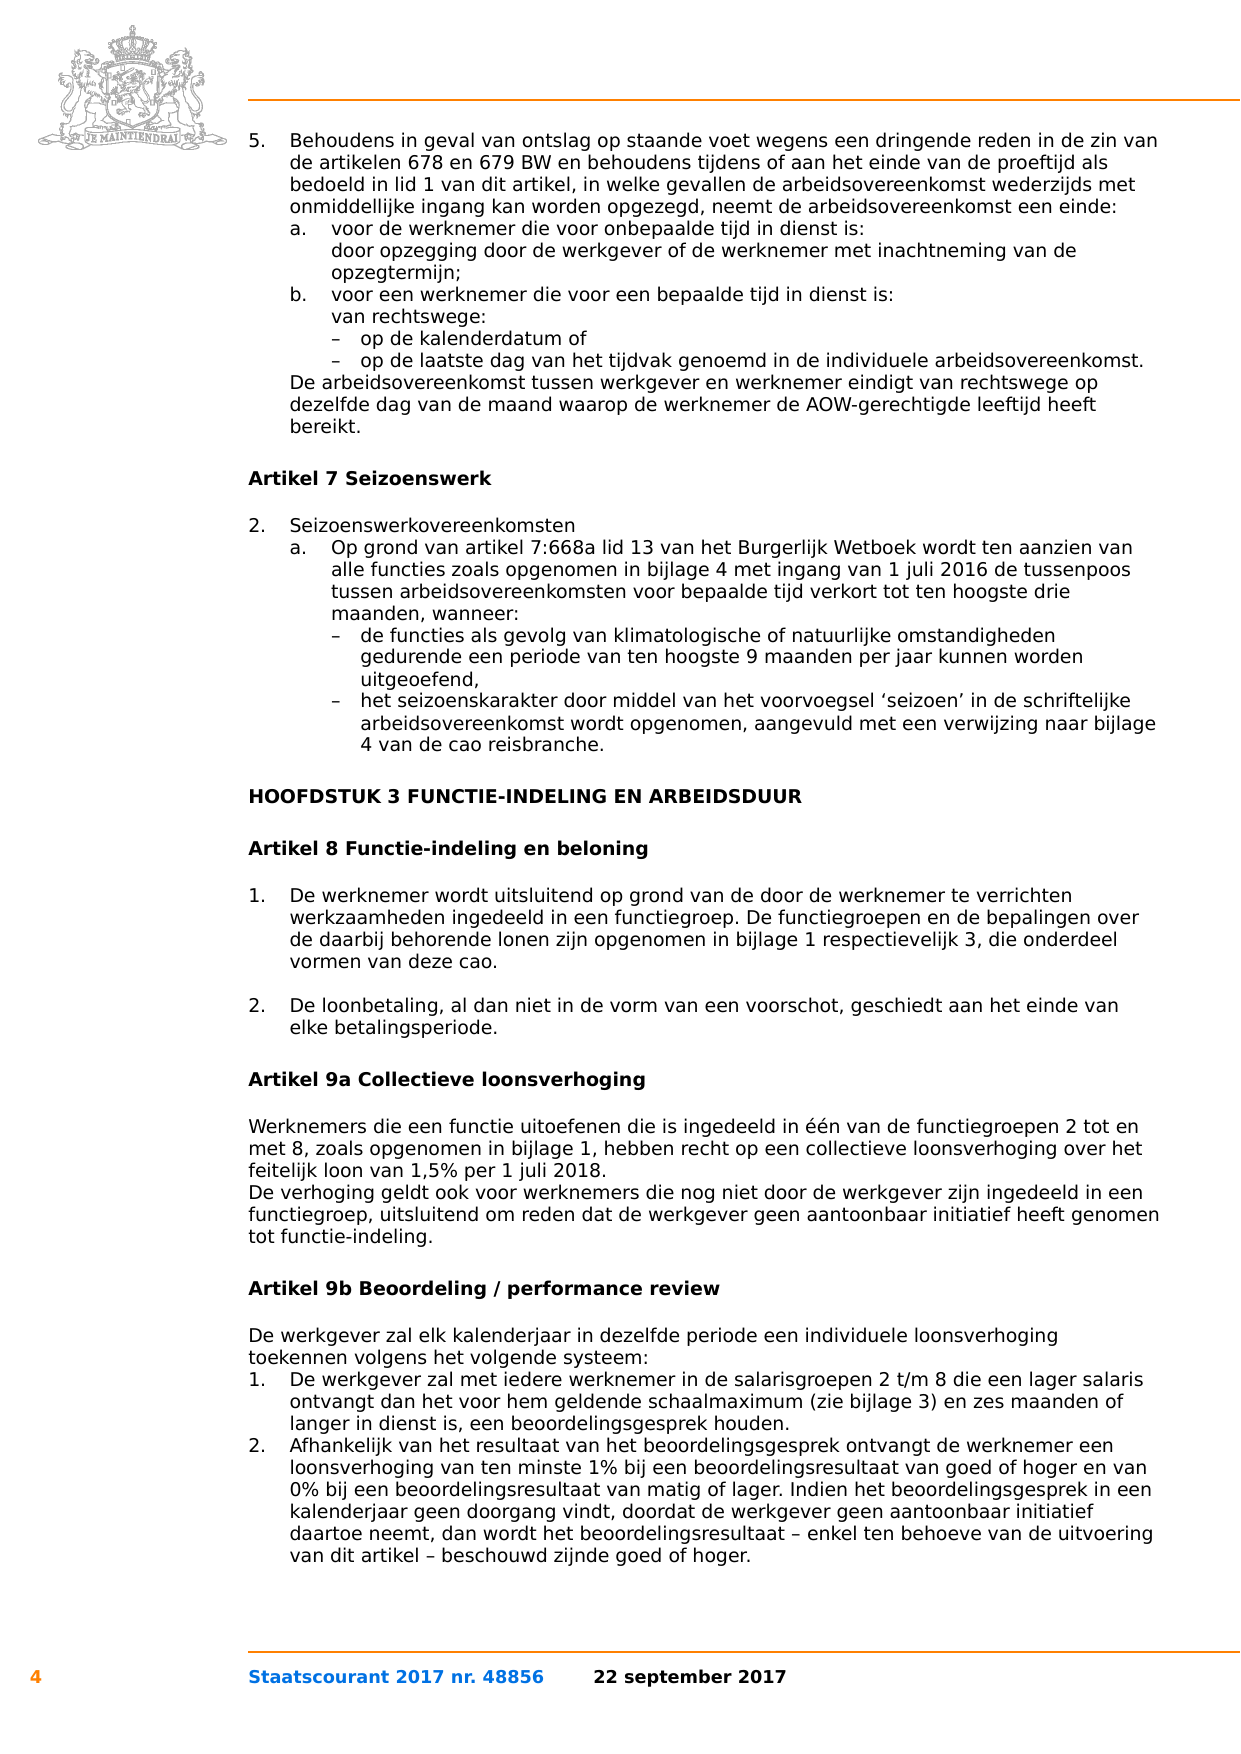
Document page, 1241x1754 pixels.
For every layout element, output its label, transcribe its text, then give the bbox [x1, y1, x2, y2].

text De verhoging geldt ook voor werknemers die nog niet door de werkgever zijn ingedeeld in een functiegroep, uitsluitend om reden dat de werkgever geen aantoonbaar initiatief heeft genomen tot functie-indeling. [248, 1182, 1163, 1248]
text door opzegging door de werkgever of de werknemer met inachtneming van de opzegtermijn; [331, 240, 1163, 284]
subtitle Artikel 8 Functie-indeling en beloning [248, 838, 1163, 860]
text 2. Afhankelijk van het resultaat van het beoordelingsgesprek ontvangt de werknemer een loonsverhoging van ten minste 1% bij een beoordelingsresultaat van goed of hoger en van 0% bij een beoordelingsresultaat van matig of lager. Indien het beoordelingsgesprek in een kalenderjaar geen doorgang vindt, doordat de werkgever geen aantoonbaar initiatief daartoe neemt, dan wordt het beoordelingsresultaat – enkel ten behoeve van de uitvoering van dit artikel – beschouwd zijnde goed of hoger. [248, 1435, 1163, 1567]
text De arbeidsovereenkomst tussen werkgever en werknemer eindigt van rechtswege op dezelfde dag van de maand waarop de werknemer de AOW-gerechtigde leeftijd heeft bereikt. [289, 372, 1163, 438]
text – op de laatste dag van het tijdvak genoemd in de individuele arbeidsovereenkomst. [331, 350, 1163, 372]
text Werknemers die een functie uitoefenen die is ingedeeld in één van de functiegroepen 2 tot en met 8, zoals opgenomen in bijlage 1, hebben recht op een collectieve loonsverhoging over het feitelijk loon van 1,5% per 1 juli 2018. [248, 1116, 1163, 1182]
text 1. De werkgever zal met iedere werknemer in de salarisgroepen 2 t/m 8 die een lager salaris ontvangt dan het voor hem geldende schaalmaximum (zie bijlage 3) en zes maanden of langer in dienst is, een beoordelingsgesprek houden. [248, 1369, 1163, 1435]
subtitle Artikel 7 Seizoenswerk [248, 468, 1163, 489]
picture [38, 25, 227, 150]
text a. Op grond van artikel 7:668a lid 13 van het Burgerlijk Wetboek wordt ten aanzien van alle functies zoals opgenomen in bijlage 4 met ingang van 1 juli 2016 de tussenpoos tussen arbeidsovereenkomsten voor bepaalde tijd verkort tot ten hoogste drie maanden, wanneer: [289, 537, 1163, 624]
text 2. Seizoenswerkovereenkomsten [248, 514, 1163, 537]
text van rechtswege: [331, 306, 1163, 328]
text 5. Behoudens in geval van ontslag op staande voet wegens een dringende reden in de zin van de artikelen 678 en 679 BW en behoudens tijdens of aan het einde van de proeftijd als bedoeld in lid 1 van dit artikel, in welke gevallen de arbeidsovereenkomst wederzijds met onmiddellijke ingang kan worden opgezegd, neemt de arbeidsovereenkomst een einde: [248, 130, 1163, 218]
text – het seizoenskarakter door middel van het voorvoegsel ‘seizoen’ in de schriftelijke arbeidsovereenkomst wordt opgenomen, aangevuld met een verwijzing naar bijlage 4 van de cao reisbranche. [331, 690, 1163, 756]
text 1. De werknemer wordt uitsluitend op grond van de door de werknemer te verrichten werkzaamheden ingedeeld in een functiegroep. De functiegroepen en de bepalingen over de daarbij behorende lonen zijn opgenomen in bijlage 1 respectievelijk 3, die onderdeel vormen van deze cao. [248, 885, 1163, 973]
subtitle Artikel 9b Beoordeling / performance review [248, 1278, 1163, 1300]
text – op de kalenderdatum of [331, 328, 1163, 350]
subtitle Artikel 9a Collectieve loonsverhoging [248, 1069, 1163, 1091]
text 2. De loonbetaling, al dan niet in de vorm van een voorschot, geschiedt aan het einde van elke betalingsperiode. [248, 995, 1163, 1039]
text a. voor de werknemer die voor onbepaalde tijd in dienst is: [289, 218, 1163, 240]
text – de functies als gevolg van klimatologische of natuurlijke omstandigheden gedurende een periode van ten hoogste 9 maanden per jaar kunnen worden uitgeoefend, [331, 624, 1163, 690]
text De werkgever zal elk kalenderjaar in dezelfde periode een individuele loonsverhoging toekennen volgens het volgende systeem: [248, 1325, 1163, 1369]
subtitle HOOFDSTUK 3 FUNCTIE-INDELING EN ARBEIDSDUUR [248, 786, 1163, 808]
text b. voor een werknemer die voor een bepaalde tijd in dienst is: [289, 284, 1163, 306]
